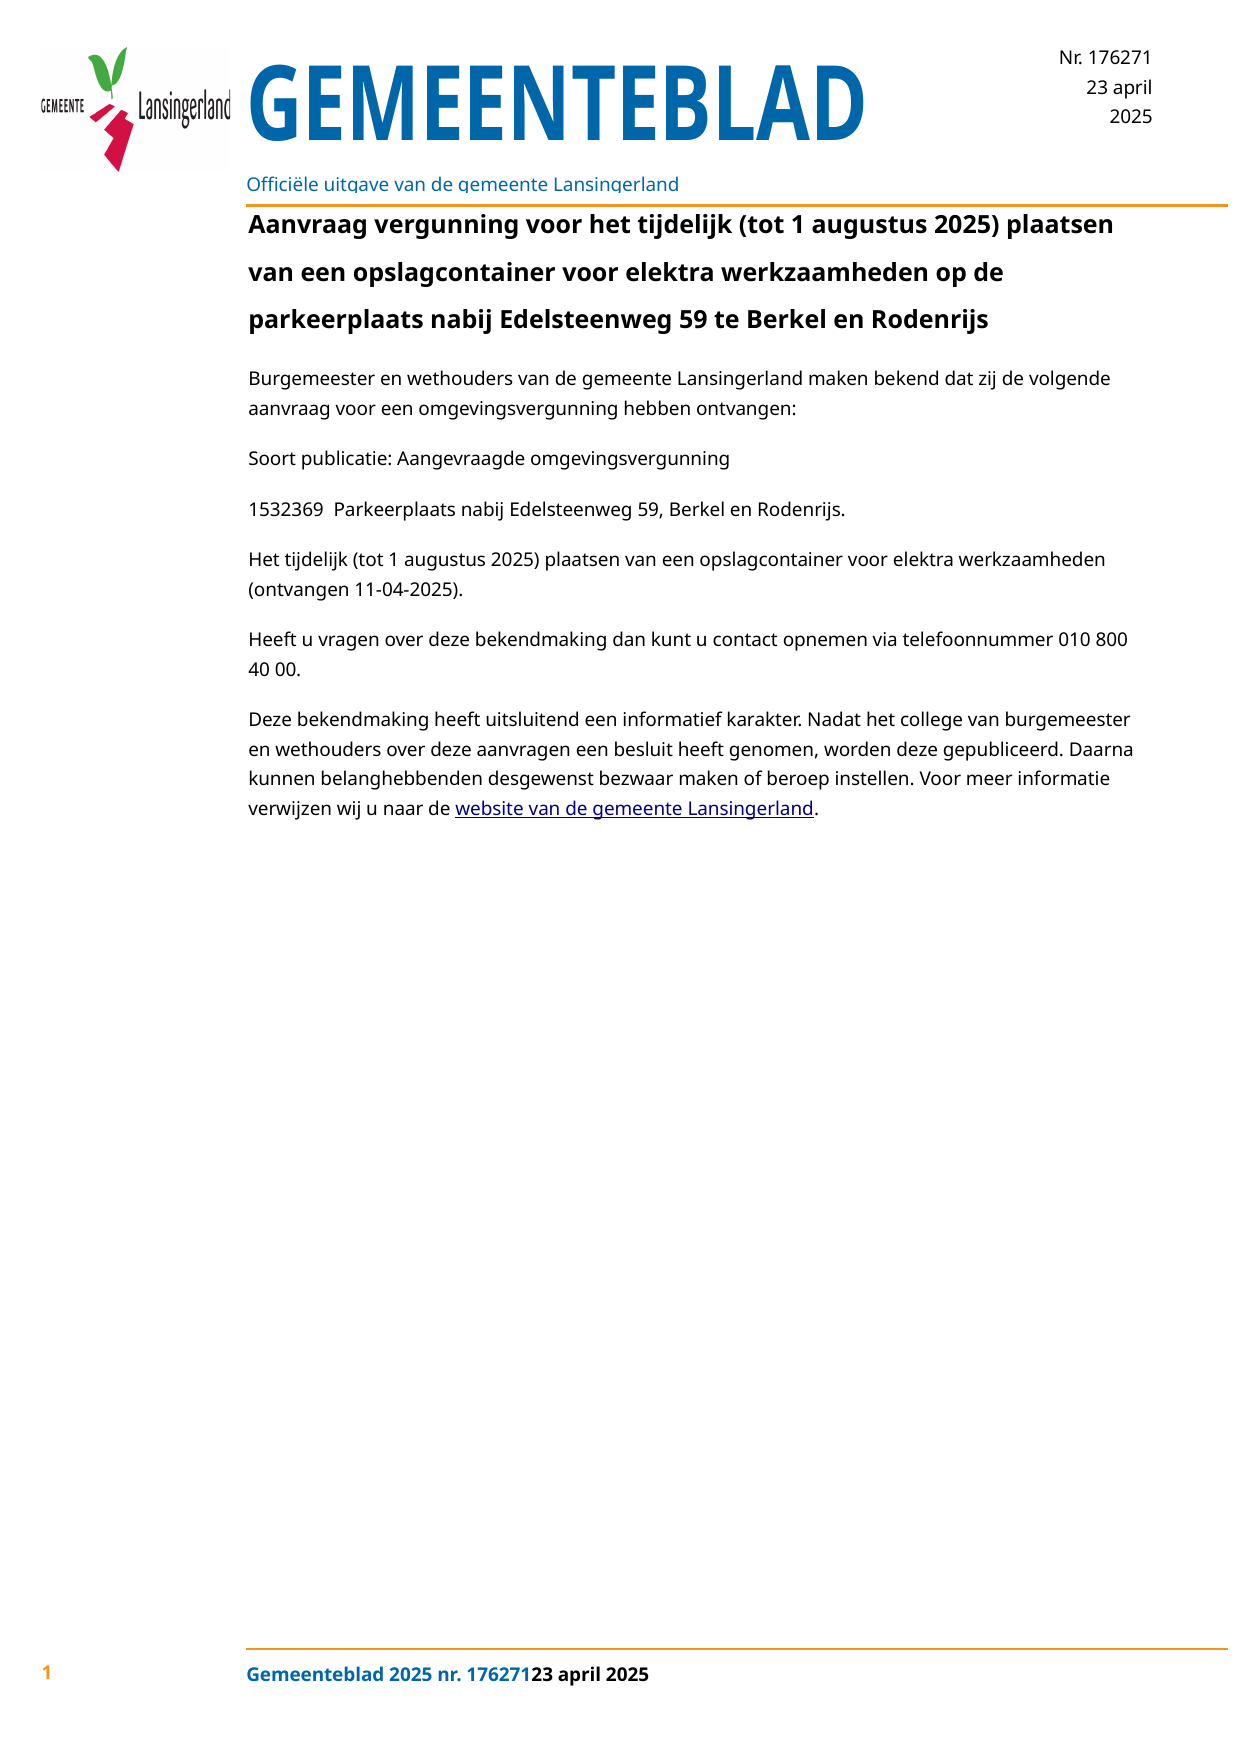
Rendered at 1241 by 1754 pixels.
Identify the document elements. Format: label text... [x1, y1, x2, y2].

text 1532369 Parkeerplaats nabij Edelsteenweg 59, Berkel en Rodenrijs. [248, 496, 1152, 522]
text Aanvraag vergunning voor het tijdelijk (tot 1 augustus 2025) plaatsen van een opslagcontainer voor elektra werkzaamheden op de parkeerplaats nabij Edelsteenweg 59 te Berkel en Rodenrijs [248, 207, 1152, 336]
picture [41, 47, 231, 172]
text Soort publicatie: Aangevraagde omgevingsvergunning [248, 446, 1152, 471]
text Deze bekendmaking heeft uitsluitend een informatief karakter. Nadat het college van burgemeester en wethouders over deze aanvragen een besluit heeft genomen, worden deze gepubliceerd. Daarna kunnen belanghebbenden desgewenst bezwaar maken of beroep instellen. Voor meer informatie verwijzen wij u naar de website van de gemeente Lansingerland. [248, 706, 1152, 821]
text Het tijdelijk (tot 1 augustus 2025) plaatsen van een opslagcontainer voor elektra werkzaamheden (ontvangen 11-04-2025). [248, 546, 1152, 602]
text Burgemeester en wethouders van de gemeente Lansingerland maken bekend dat zij de volgende aanvraag voor een omgevingsvergunning hebben ontvangen: [248, 366, 1152, 421]
text Heeft u vragen over deze bekendmaking dan kunt u contact opnemen via telefoonnummer 010 800 40 00. [248, 626, 1152, 682]
